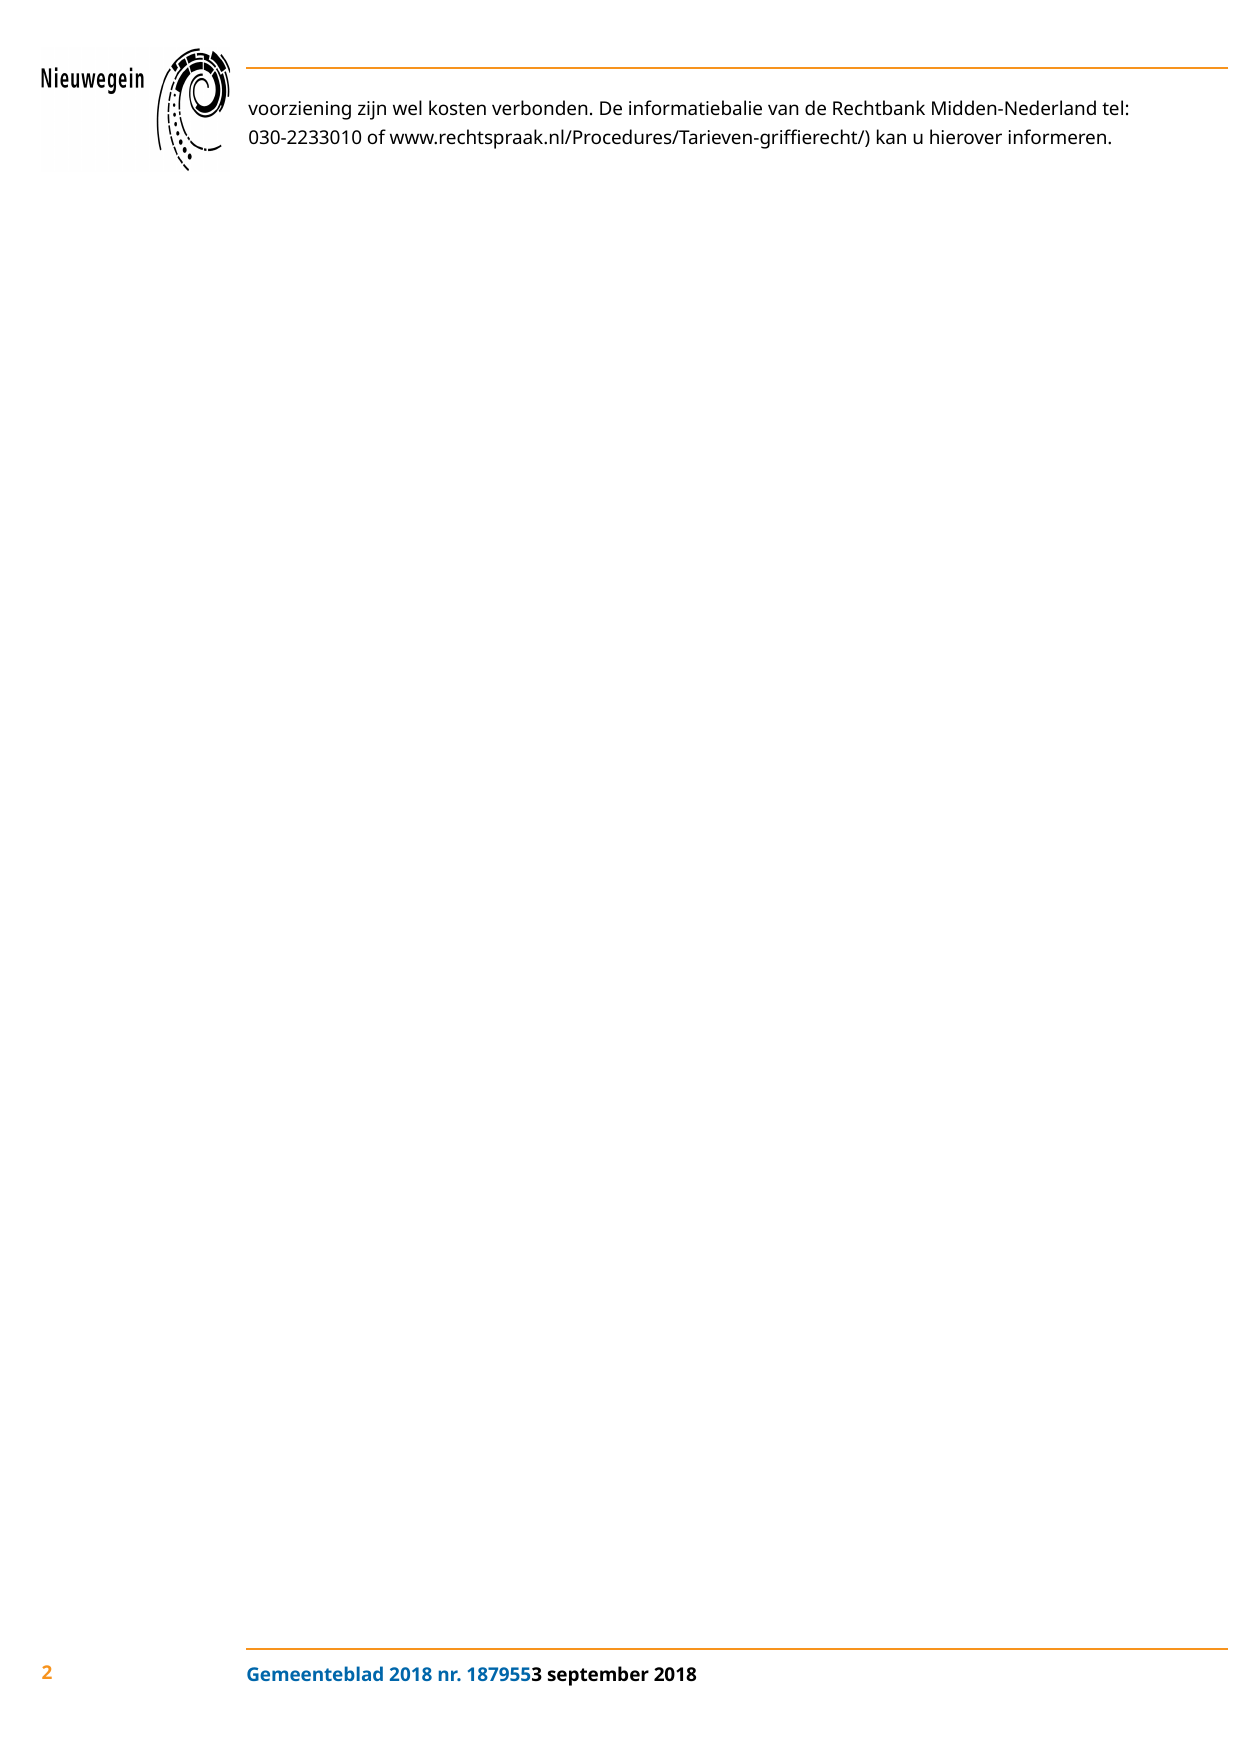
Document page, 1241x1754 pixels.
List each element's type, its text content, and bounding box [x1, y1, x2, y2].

text voorziening zijn wel kosten verbonden. De informatiebalie van de Rechtbank Midden-Nederland tel: 030-2233010 of www.rechtspraak.nl/Procedures/Tarieven-griffierecht/) kan u hierover informeren. [248, 95, 1152, 150]
picture [41, 47, 231, 172]
